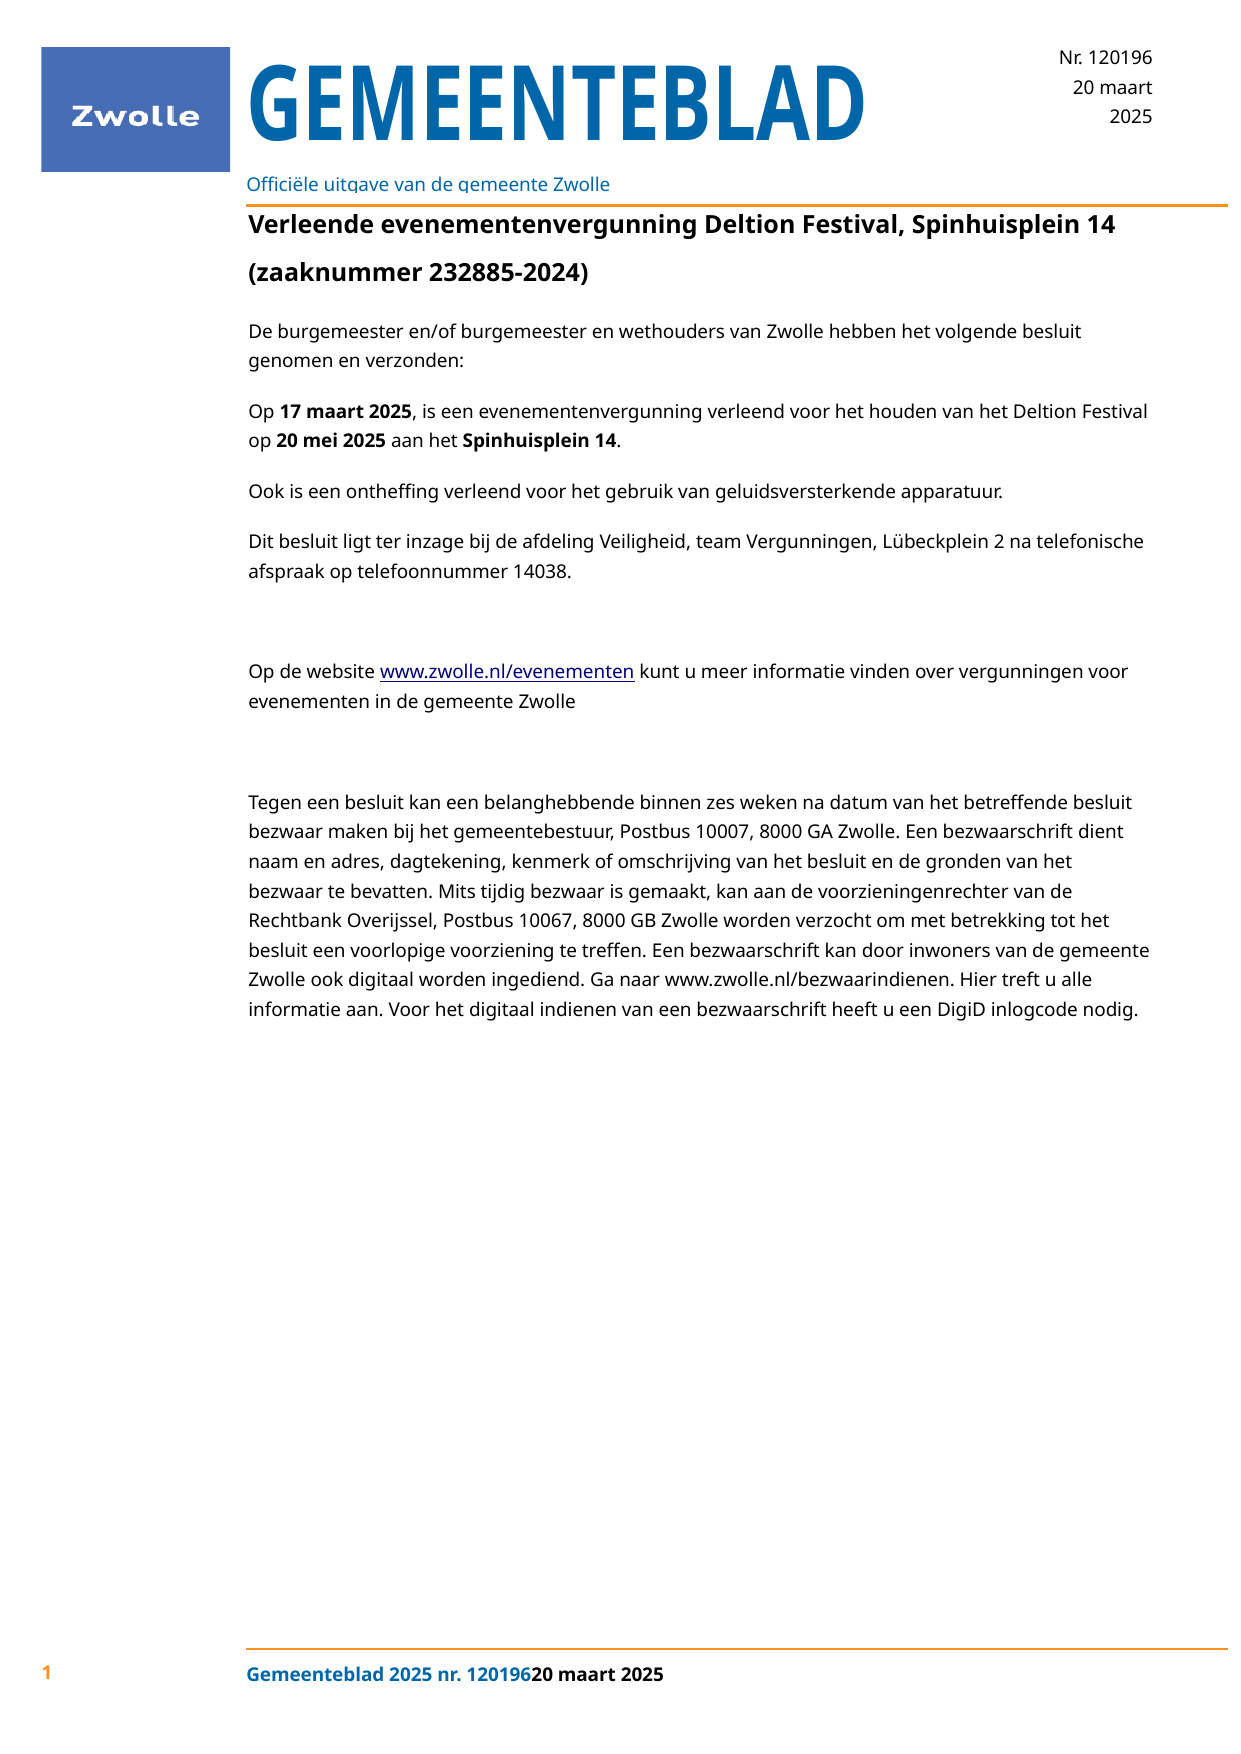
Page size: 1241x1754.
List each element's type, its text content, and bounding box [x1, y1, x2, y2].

text Op de website www.zwolle.nl/evenementen kunt u meer informatie vinden over vergunningen voor evenementen in de gemeente Zwolle [248, 659, 1152, 714]
text Verleende evenementenvergunning Deltion Festival, Spinhuisplein 14 (zaaknummer 232885-2024) [248, 207, 1152, 288]
picture [41, 47, 231, 172]
text Tegen een besluit kan een belanghebbende binnen zes weken na datum van het betreffende besluit bezwaar maken bij het gemeentebestuur, Postbus 10007, 8000 GA Zwolle. Een bezwaarschrift dient naam en adres, dagtekening, kenmerk of omschrijving van het besluit en de gronden van het bezwaar te bevatten. Mits tijdig bezwaar is gemaakt, kan aan de voorzieningenrechter van de Rechtbank Overijssel, Postbus 10067, 8000 GB Zwolle worden verzocht om met betrekking tot het besluit een voorlopige voorziening te treffen. Een bezwaarschrift kan door inwoners van de gemeente Zwolle ook digitaal worden ingediend. Ga naar www.zwolle.nl/bezwaarindienen. Hier treft u alle informatie aan. Voor het digitaal indienen van een bezwaarschrift heeft u een DigiD inlogcode nodig. [248, 789, 1152, 1022]
text Op 17 maart 2025, is een evenementenvergunning verleend voor het houden van het Deltion Festival op 20 mei 2025 aan het Spinhuisplein 14. [248, 398, 1152, 453]
text De burgemeester en/of burgemeester en wethouders van Zwolle hebben het volgende besluit genomen en verzonden: [248, 318, 1152, 373]
text Dit besluit ligt ter inzage bij de afdeling Veiligheid, team Vergunningen, Lübeckplein 2 na telefonische afspraak op telefoonnummer 14038. [248, 528, 1152, 584]
text Ook is een ontheffing verleend voor het gebruik van geluidsversterkende apparatuur. [248, 478, 1152, 504]
